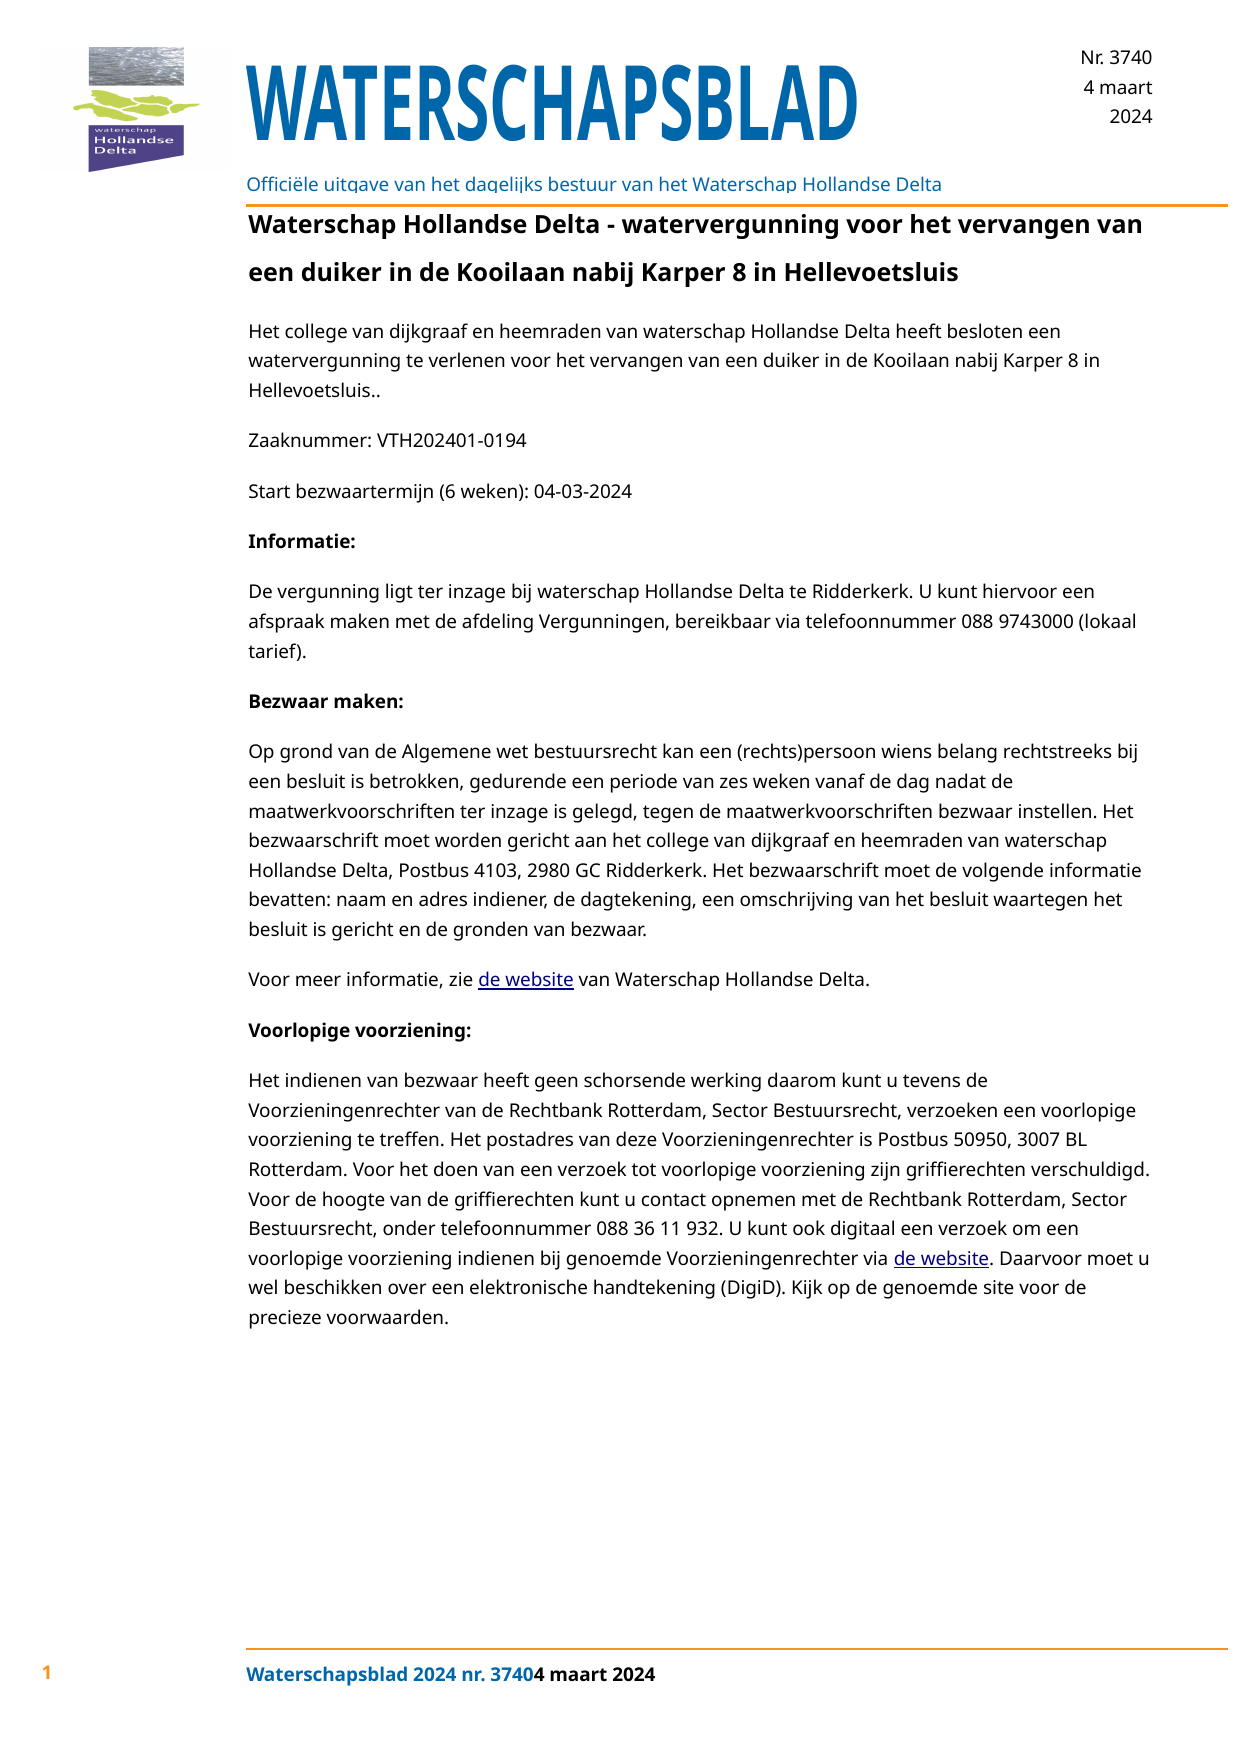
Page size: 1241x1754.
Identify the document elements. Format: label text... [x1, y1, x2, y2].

text De vergunning ligt ter inzage bij waterschap Hollandse Delta te Ridderkerk. U kunt hiervoor een afspraak maken met de afdeling Vergunningen, bereikbaar via telefoonnummer 088 9743000 (lokaal tarief). [248, 579, 1152, 664]
text Het college van dijkgraaf en heemraden van waterschap Hollandse Delta heeft besloten een watervergunning te verlenen voor het vervangen van een duiker in de Kooilaan nabij Karper 8 in Hellevoetsluis.. [248, 318, 1152, 403]
text Informatie: [248, 528, 1152, 554]
text Het indienen van bezwaar heeft geen schorsende werking daarom kunt u tevens de Voorzieningenrechter van de Rechtbank Rotterdam, Sector Bestuursrecht, verzoeken een voorlopige voorziening te treffen. Het postadres van deze Voorzieningenrechter is Postbus 50950, 3007 BL Rotterdam. Voor het doen van een verzoek tot voorlopige voorziening zijn griffierechten verschuldigd. Voor de hoogte van de griffierechten kunt u contact opnemen met de Rechtbank Rotterdam, Sector Bestuursrecht, onder telefoonnummer 088 36 11 932. U kunt ook digitaal een verzoek om een voorlopige voorziening indienen bij genoemde Voorzieningenrechter via de website. Daarvoor moet u wel beschikken over een elektronische handtekening (DigiD). Kijk op de genoemde site voor de precieze voorwaarden. [248, 1067, 1152, 1330]
text Start bezwaartermijn (6 weken): 04-03-2024 [248, 478, 1152, 504]
text Op grond van de Algemene wet bestuursrecht kan een (rechts)persoon wiens belang rechtstreeks bij een besluit is betrokken, gedurende een periode van zes weken vanaf de dag nadat de maatwerkvoorschriften ter inzage is gelegd, tegen de maatwerkvoorschriften bezwaar instellen. Het bezwaarschrift moet worden gericht aan het college van dijkgraaf en heemraden van waterschap Hollandse Delta, Postbus 4103, 2980 GC Ridderkerk. Het bezwaarschrift moet de volgende informatie bevatten: naam en adres indiener, de dagtekening, een omschrijving van het besluit waartegen het besluit is gericht en de gronden van bezwaar. [248, 739, 1152, 942]
picture [41, 47, 231, 172]
text Voorlopige voorziening: [248, 1017, 1152, 1043]
text Waterschap Hollandse Delta - watervergunning voor het vervangen van een duiker in de Kooilaan nabij Karper 8 in Hellevoetsluis [248, 207, 1152, 288]
text Voor meer informatie, zie de website van Waterschap Hollandse Delta. [248, 967, 1152, 992]
text Zaaknummer: VTH202401-0194 [248, 427, 1152, 453]
text Bezwaar maken: [248, 688, 1152, 714]
